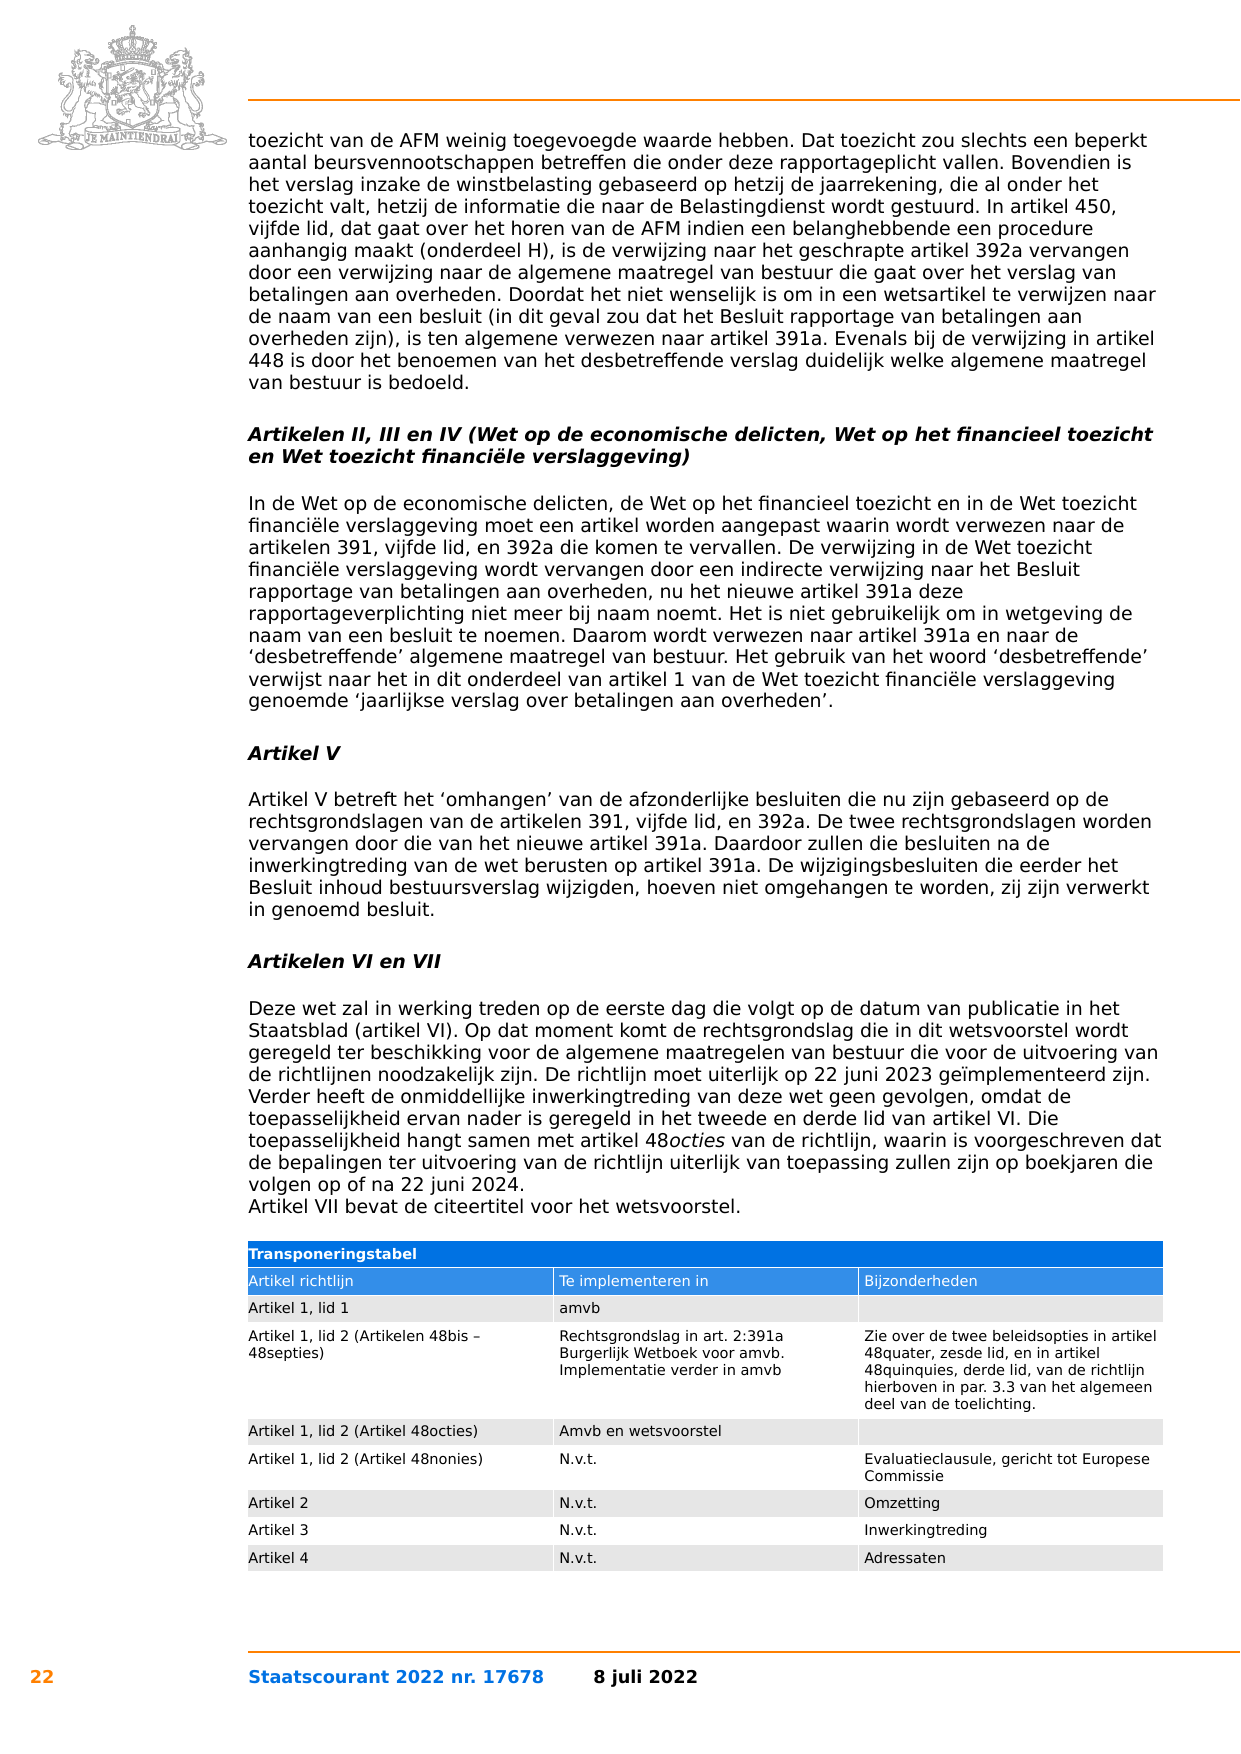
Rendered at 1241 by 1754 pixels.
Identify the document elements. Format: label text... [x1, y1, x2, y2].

text In de Wet op de economische delicten, de Wet op het financieel toezicht en in de Wet toezicht financiële verslaggeving moet een artikel worden aangepast waarin wordt verwezen naar de artikelen 391, vijfde lid, en 392a die komen te vervallen. De verwijzing in de Wet toezicht financiële verslaggeving wordt vervangen door een indirecte verwijzing naar het Besluit rapportage van betalingen aan overheden, nu het nieuwe artikel 391a deze rapportageverplichting niet meer bij naam noemt. Het is niet gebruikelijk om in wetgeving de naam van een besluit te noemen. Daarom wordt verwezen naar artikel 391a en naar de ‘desbetreffende’ algemene maatregel van bestuur. Het gebruik van het woord ‘desbetreffende’ verwijst naar het in dit onderdeel van artikel 1 van de Wet toezicht financiële verslaggeving genoemde ‘jaarlijkse verslag over betalingen aan overheden’. [248, 493, 1163, 712]
table_cell Artikel 2 [248, 1490, 553, 1517]
text Artikel VII bevat de citeertitel voor het wetsvoorstel. [248, 1196, 1163, 1218]
table_cell [859, 1419, 1163, 1445]
table_cell Bijzonderheden [859, 1268, 1163, 1295]
table_header Transponeringstabel [248, 1241, 1163, 1267]
table_cell Artikel 1, lid 2 (Artikelen 48bis – 48septies) [248, 1323, 553, 1417]
table_cell Adressaten [859, 1545, 1163, 1571]
table_cell Rechtsgrondslag in art. 2:391a Burgerlijk Wetboek voor amvb. Implementatie verder in amvb [554, 1323, 858, 1417]
table_cell Amvb en wetsvoorstel [554, 1419, 858, 1445]
text Artikel V betreft het ‘omhangen’ van de afzonderlijke besluiten die nu zijn gebaseerd op de rechtsgrondslagen van de artikelen 391, vijfde lid, en 392a. De twee rechtsgrondslagen worden vervangen door die van het nieuwe artikel 391a. Daardoor zullen die besluiten na de inwerkingtreding van de wet berusten op artikel 391a. De wijzigingsbesluiten die eerder het Besluit inhoud bestuursverslag wijzigden, hoeven niet omgehangen te worden, zij zijn verwerkt in genoemd besluit. [248, 789, 1163, 921]
table_cell [859, 1296, 1163, 1322]
subtitle Artikelen II, III en IV (Wet op de economische delicten, Wet op het financieel toezicht en Wet toezicht financiële verslaggeving) [248, 424, 1163, 468]
table_cell amvb [554, 1296, 858, 1322]
table_cell Zie over de twee beleidsopties in artikel 48quater, zesde lid, en in artikel 48quinquies, derde lid, van de richtlijn hierboven in par. 3.3 van het algemeen deel van de toelichting. [859, 1323, 1163, 1417]
subtitle Artikel V [248, 742, 1163, 764]
table_cell N.v.t. [554, 1446, 858, 1489]
table_cell Artikel 3 [248, 1518, 553, 1544]
text toezicht van de AFM weinig toegevoegde waarde hebben. Dat toezicht zou slechts een beperkt aantal beursvennootschappen betreffen die onder deze rapportageplicht vallen. Bovendien is het verslag inzake de winstbelasting gebaseerd op hetzij de jaarrekening, die al onder het toezicht valt, hetzij de informatie die naar de Belastingdienst wordt gestuurd. In artikel 450, vijfde lid, dat gaat over het horen van de AFM indien een belanghebbende een procedure aanhangig maakt (onderdeel H), is de verwijzing naar het geschrapte artikel 392a vervangen door een verwijzing naar de algemene maatregel van bestuur die gaat over het verslag van betalingen aan overheden. Doordat het niet wenselijk is om in een wetsartikel te verwijzen naar de naam van een besluit (in dit geval zou dat het Besluit rapportage van betalingen aan overheden zijn), is ten algemene verwezen naar artikel 391a. Evenals bij de verwijzing in artikel 448 is door het benoemen van het desbetreffende verslag duidelijk welke algemene maatregel van bestuur is bedoeld. [248, 130, 1163, 394]
picture [38, 25, 227, 150]
table_cell Artikel 1, lid 2 (Artikel 48octies) [248, 1419, 553, 1445]
table_cell Artikel 4 [248, 1545, 553, 1571]
table_cell Omzetting [859, 1490, 1163, 1517]
table_cell N.v.t. [554, 1545, 858, 1571]
table_cell N.v.t. [554, 1518, 858, 1544]
table_cell N.v.t. [554, 1490, 858, 1517]
subtitle Artikelen VI en VII [248, 951, 1163, 973]
text Deze wet zal in werking treden op de eerste dag die volgt op de datum van publicatie in het Staatsblad (artikel VI). Op dat moment komt de rechtsgrondslag die in dit wetsvoorstel wordt geregeld ter beschikking voor de algemene maatregelen van bestuur die voor de uitvoering van de richtlijnen noodzakelijk zijn. De richtlijn moet uiterlijk op 22 juni 2023 geïmplementeerd zijn. Verder heeft de onmiddellijke inwerkingtreding van deze wet geen gevolgen, omdat de toepasselijkheid ervan nader is geregeld in het tweede en derde lid van artikel VI. Die toepasselijkheid hangt samen met artikel 48octies van de richtlijn, waarin is voorgeschreven dat de bepalingen ter uitvoering van de richtlijn uiterlijk van toepassing zullen zijn op boekjaren die volgen op of na 22 juni 2024. [248, 998, 1163, 1196]
table_cell Inwerkingtreding [859, 1518, 1163, 1544]
table_cell Evaluatieclausule, gericht tot Europese Commissie [859, 1446, 1163, 1489]
table_cell Artikel 1, lid 2 (Artikel 48nonies) [248, 1446, 553, 1489]
table_cell Artikel 1, lid 1 [248, 1296, 553, 1322]
table_cell Artikel richtlijn [248, 1268, 553, 1295]
table_cell Te implementeren in [554, 1268, 858, 1295]
